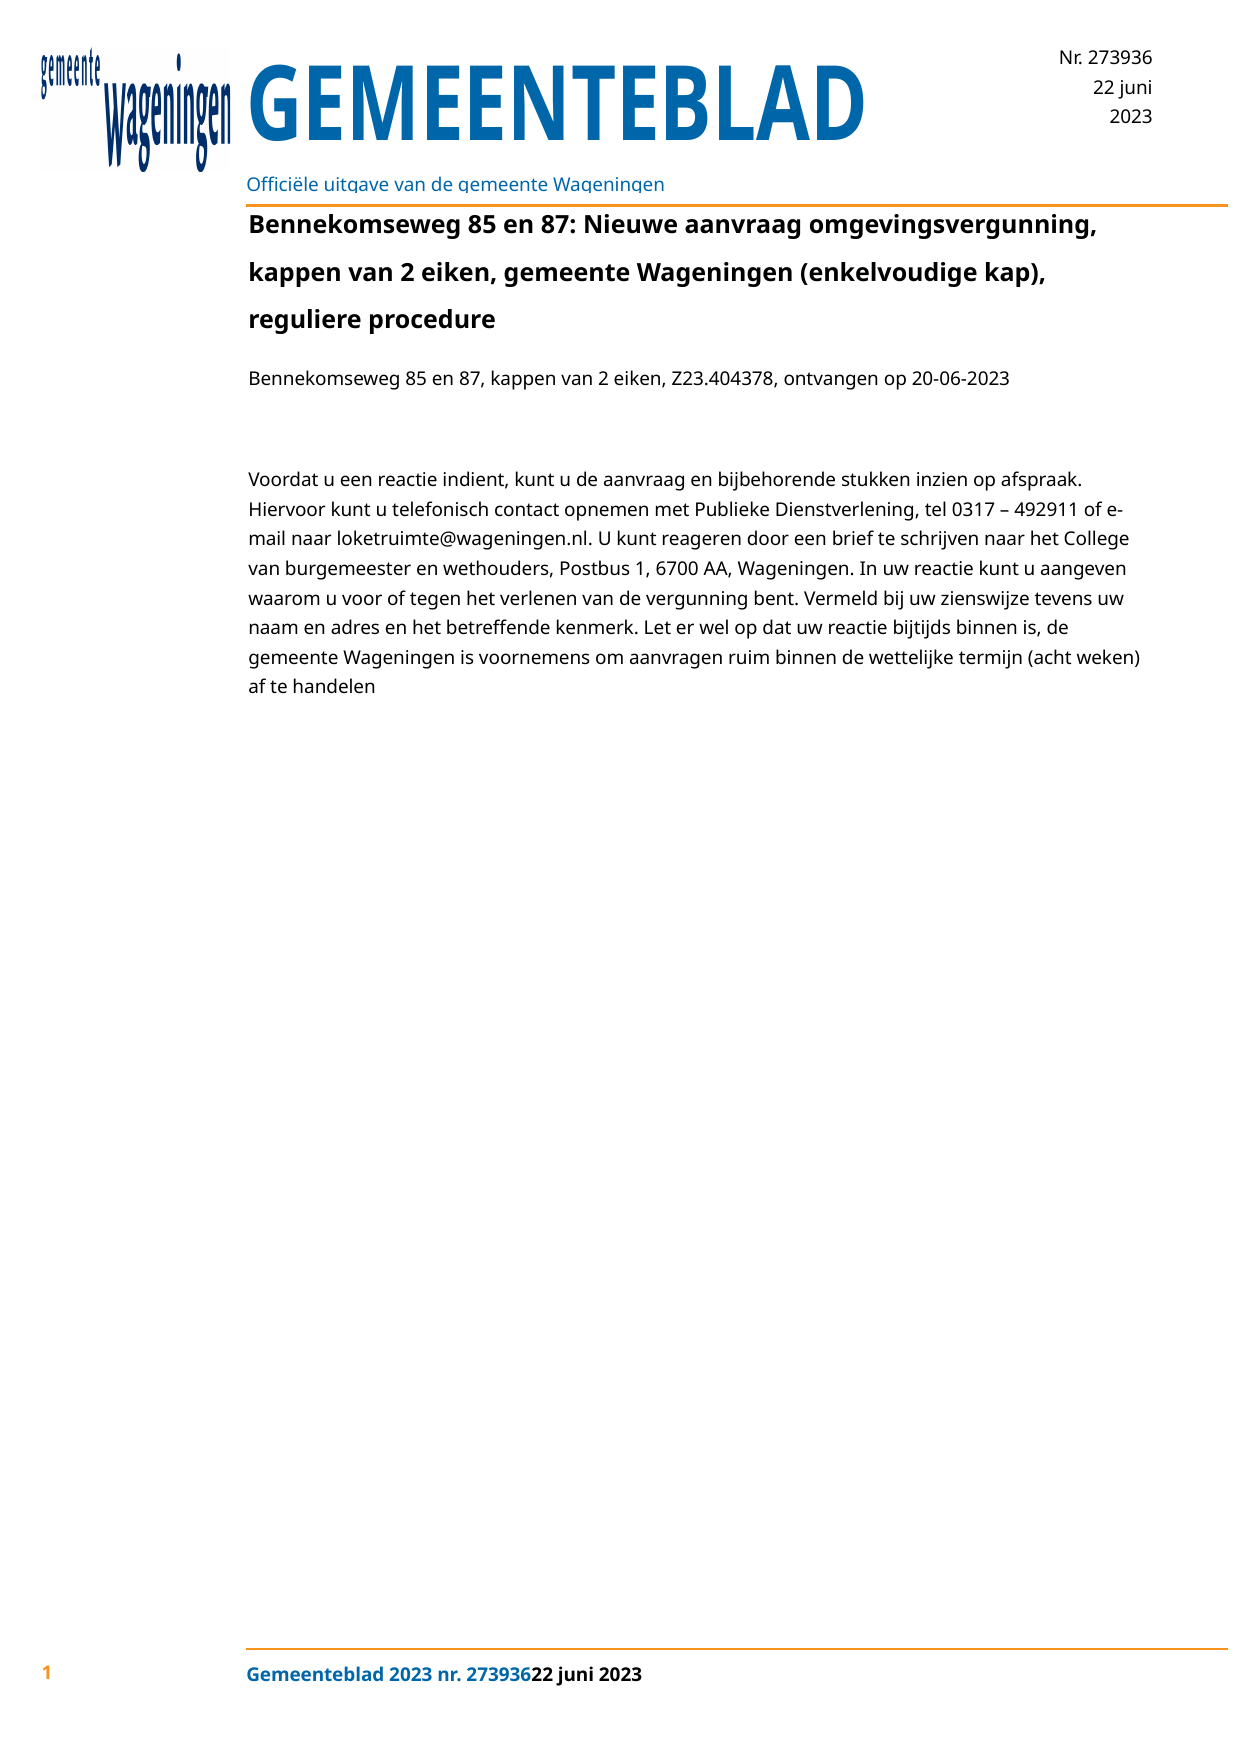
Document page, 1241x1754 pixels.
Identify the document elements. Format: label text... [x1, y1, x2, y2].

text Bennekomseweg 85 en 87, kappen van 2 eiken, Z23.404378, ontvangen op 20-06-2023 [248, 366, 1152, 391]
picture [41, 47, 231, 172]
text Bennekomseweg 85 en 87: Nieuwe aanvraag omgevingsvergunning, kappen van 2 eiken, gemeente Wageningen (enkelvoudige kap), reguliere procedure [248, 207, 1152, 336]
text Voordat u een reactie indient, kunt u de aanvraag en bijbehorende stukken inzien op afspraak. Hiervoor kunt u telefonisch contact opnemen met Publieke Dienstverlening, tel 0317 – 492911 of e-mail naar loketruimte@wageningen.nl. U kunt reageren door een brief te schrijven naar het College van burgemeester en wethouders, Postbus 1, 6700 AA, Wageningen. In uw reactie kunt u aangeven waarom u voor of tegen het verlenen van de vergunning bent. Vermeld bij uw zienswijze tevens uw naam en adres en het betreffende kenmerk. Let er wel op dat uw reactie bijtijds binnen is, de gemeente Wageningen is voornemens om aanvragen ruim binnen de wettelijke termijn (acht weken) af te handelen [248, 466, 1152, 699]
